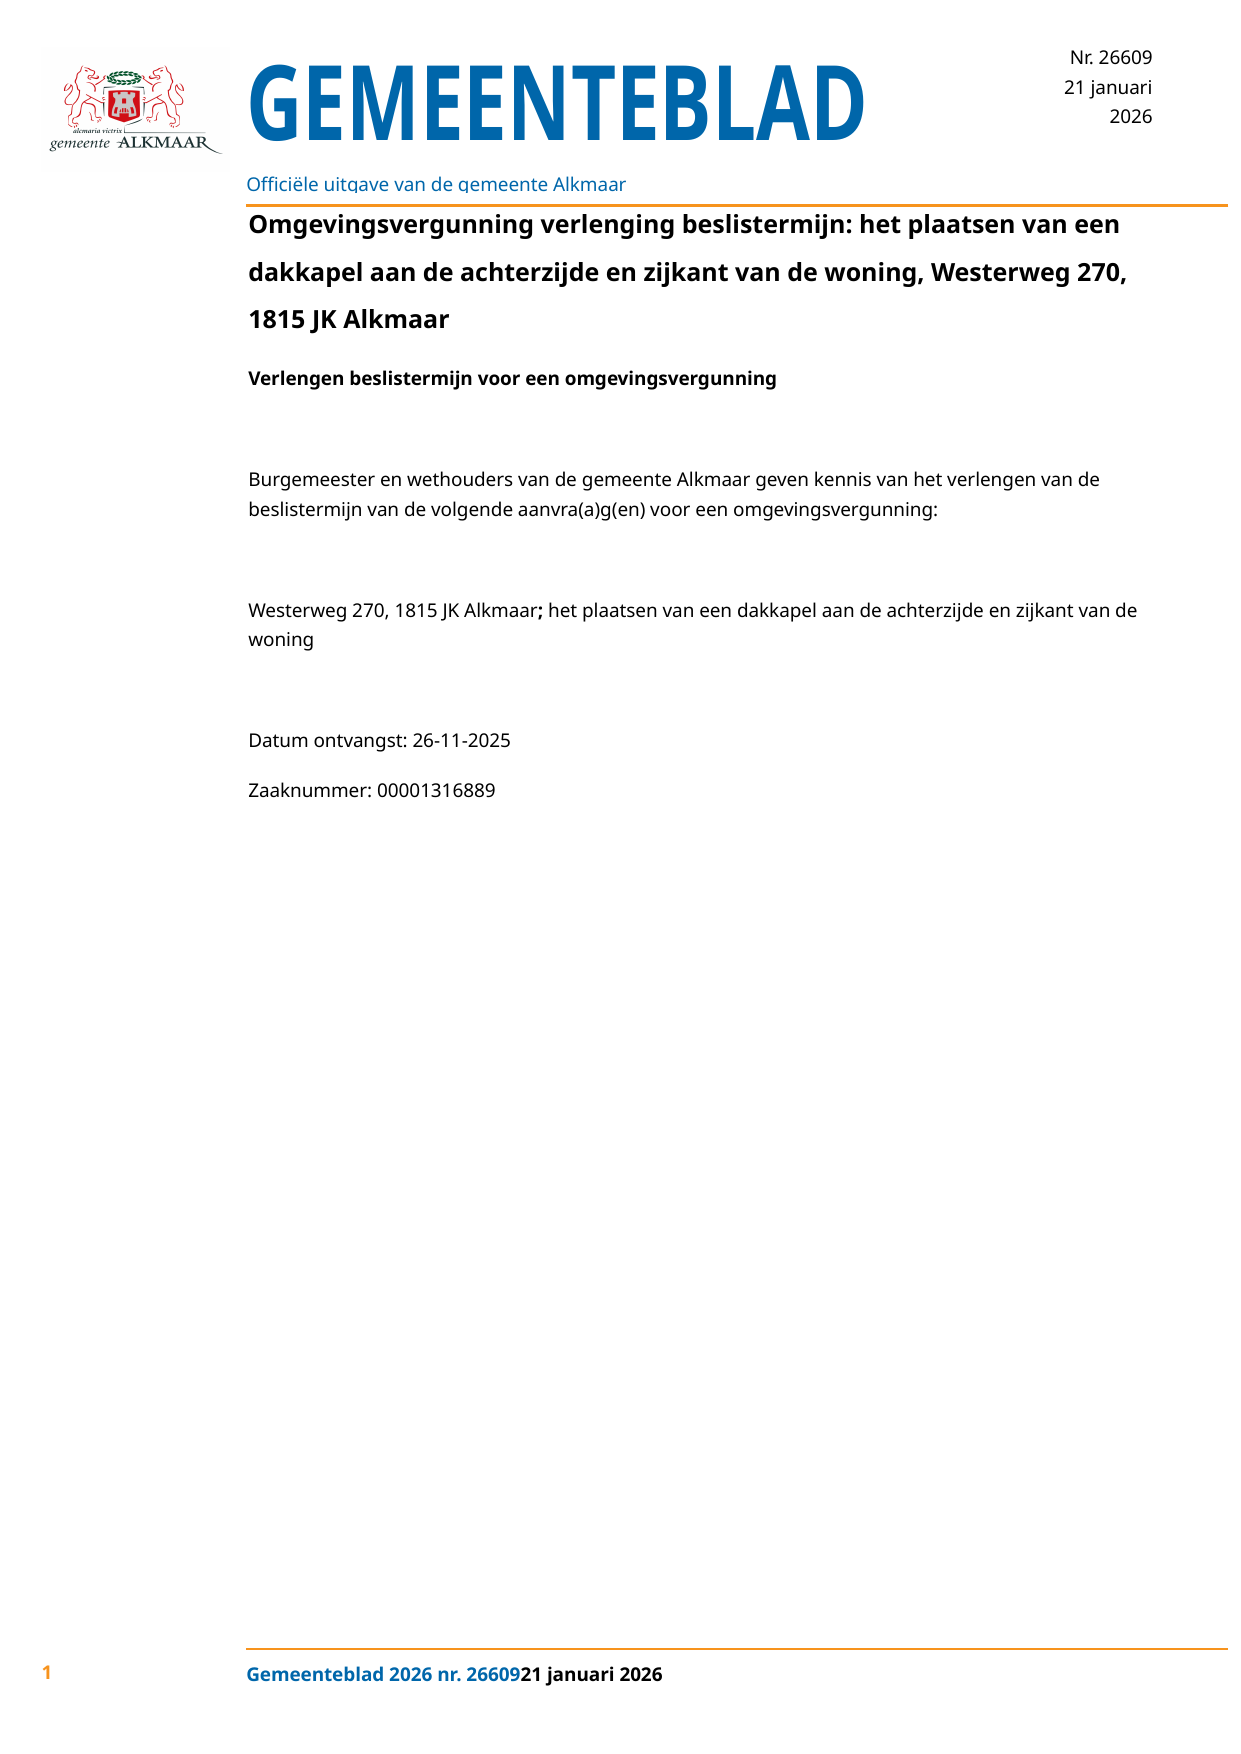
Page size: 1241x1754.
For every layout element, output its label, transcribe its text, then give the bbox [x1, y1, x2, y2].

text Burgemeester en wethouders van de gemeente Alkmaar geven kennis van het verlengen van de beslistermijn van de volgende aanvra(a)g(en) voor een omgevingsvergunning: [248, 466, 1152, 522]
picture [41, 47, 231, 172]
text Zaaknummer: 00001316889 [248, 778, 1152, 803]
text Verlengen beslistermijn voor een omgevingsvergunning [248, 366, 1152, 391]
text Omgevingsvergunning verlenging beslistermijn: het plaatsen van een dakkapel aan de achterzijde en zijkant van de woning, Westerweg 270, 1815 JK Alkmaar [248, 207, 1152, 336]
text Westerweg 270, 1815 JK Alkmaar; het plaatsen van een dakkapel aan de achterzijde en zijkant van de woning [248, 597, 1152, 652]
text Datum ontvangst: 26-11-2025 [248, 727, 1152, 753]
